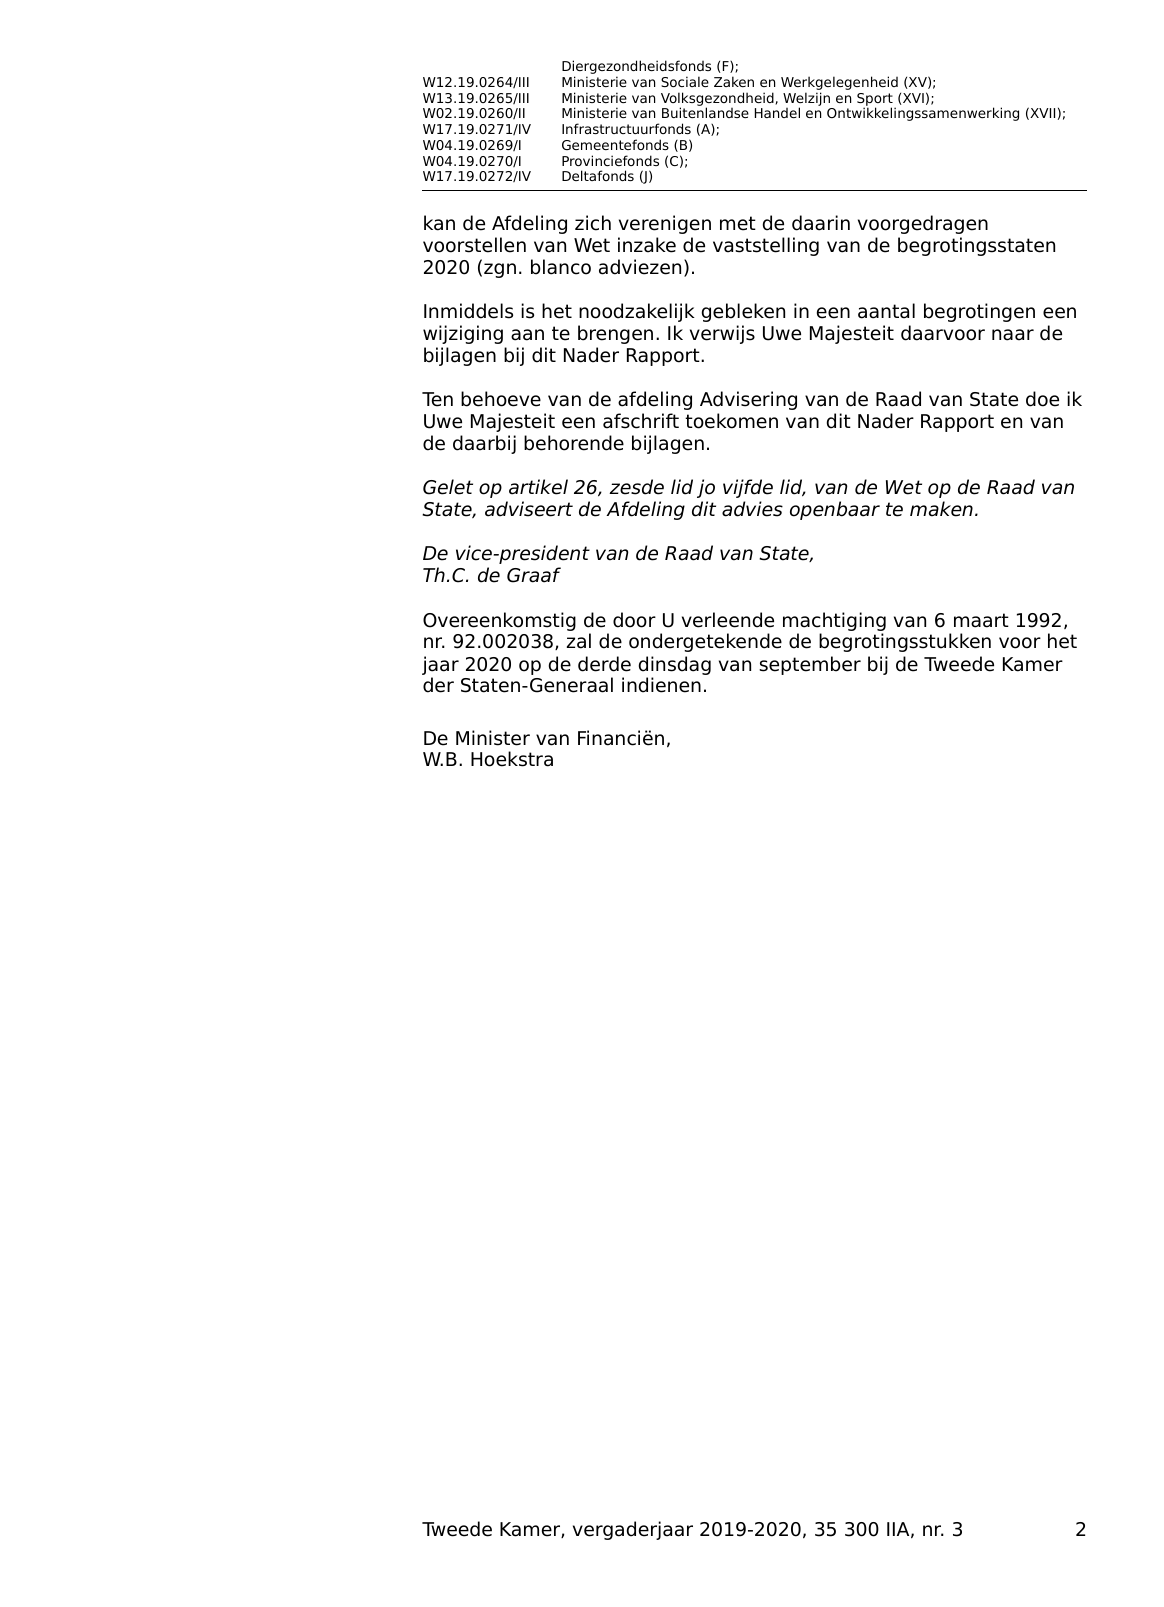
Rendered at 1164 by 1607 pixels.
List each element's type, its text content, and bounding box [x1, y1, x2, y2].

text Ten behoeve van de afdeling Advisering van de Raad van State doe ik Uwe Majesteit een afschrift toekomen van dit Nader Rapport en van de daarbij behorende bijlagen. [422, 389, 1087, 455]
text De Minister van Financiën, W.B. Hoekstra [422, 727, 1087, 771]
table_cell W12.19.0264/III [422, 75, 555, 91]
text Overeenkomstig de door U verleende machtiging van 6 maart 1992, nr. 92.002038, zal de ondergetekende de begrotingsstukken voor het jaar 2020 op de derde dinsdag van september bij de Tweede Kamer der Staten-Generaal indienen. [422, 609, 1087, 697]
table_cell W04.19.0270/I [422, 154, 555, 169]
table_cell W04.19.0269/I [422, 138, 555, 153]
text Inmiddels is het noodzakelijk gebleken in een aantal begrotingen een wijziging aan te brengen. Ik verwijs Uwe Majesteit daarvoor naar de bijlagen bij dit Nader Rapport. [422, 301, 1087, 367]
table_cell Ministerie van Buitenlandse Handel en Ontwikkelingssamenwerking (XVII); [555, 106, 1087, 122]
text kan de Afdeling zich verenigen met de daarin voorgedragen voorstellen van Wet inzake de vaststelling van de begrotingsstaten 2020 (zgn. blanco adviezen). [422, 213, 1087, 279]
table_cell W02.19.0260/II [422, 106, 555, 122]
table_cell Deltafonds (J) [555, 169, 1087, 189]
table_cell [422, 59, 555, 75]
table_cell Ministerie van Sociale Zaken en Werkgelegenheid (XV); [555, 75, 1087, 91]
table_cell W17.19.0272/IV [422, 169, 555, 189]
table_cell W13.19.0265/III [422, 91, 555, 106]
table_cell Gemeentefonds (B) [555, 138, 1087, 153]
text Gelet op artikel 26, zesde lid jo vijfde lid, van de Wet op de Raad van State, adviseert de Afdeling dit advies openbaar te maken. [422, 477, 1087, 521]
table_cell Diergezondheidsfonds (F); [555, 59, 1087, 75]
table_cell Ministerie van Volksgezondheid, Welzijn en Sport (XVI); [555, 91, 1087, 106]
table_cell Provinciefonds (C); [555, 154, 1087, 169]
text Th.C. de Graaf [422, 565, 1087, 587]
table_cell Infrastructuurfonds (A); [555, 122, 1087, 138]
table_cell W17.19.0271/IV [422, 122, 555, 138]
text De vice-president van de Raad van State, [422, 543, 1087, 565]
